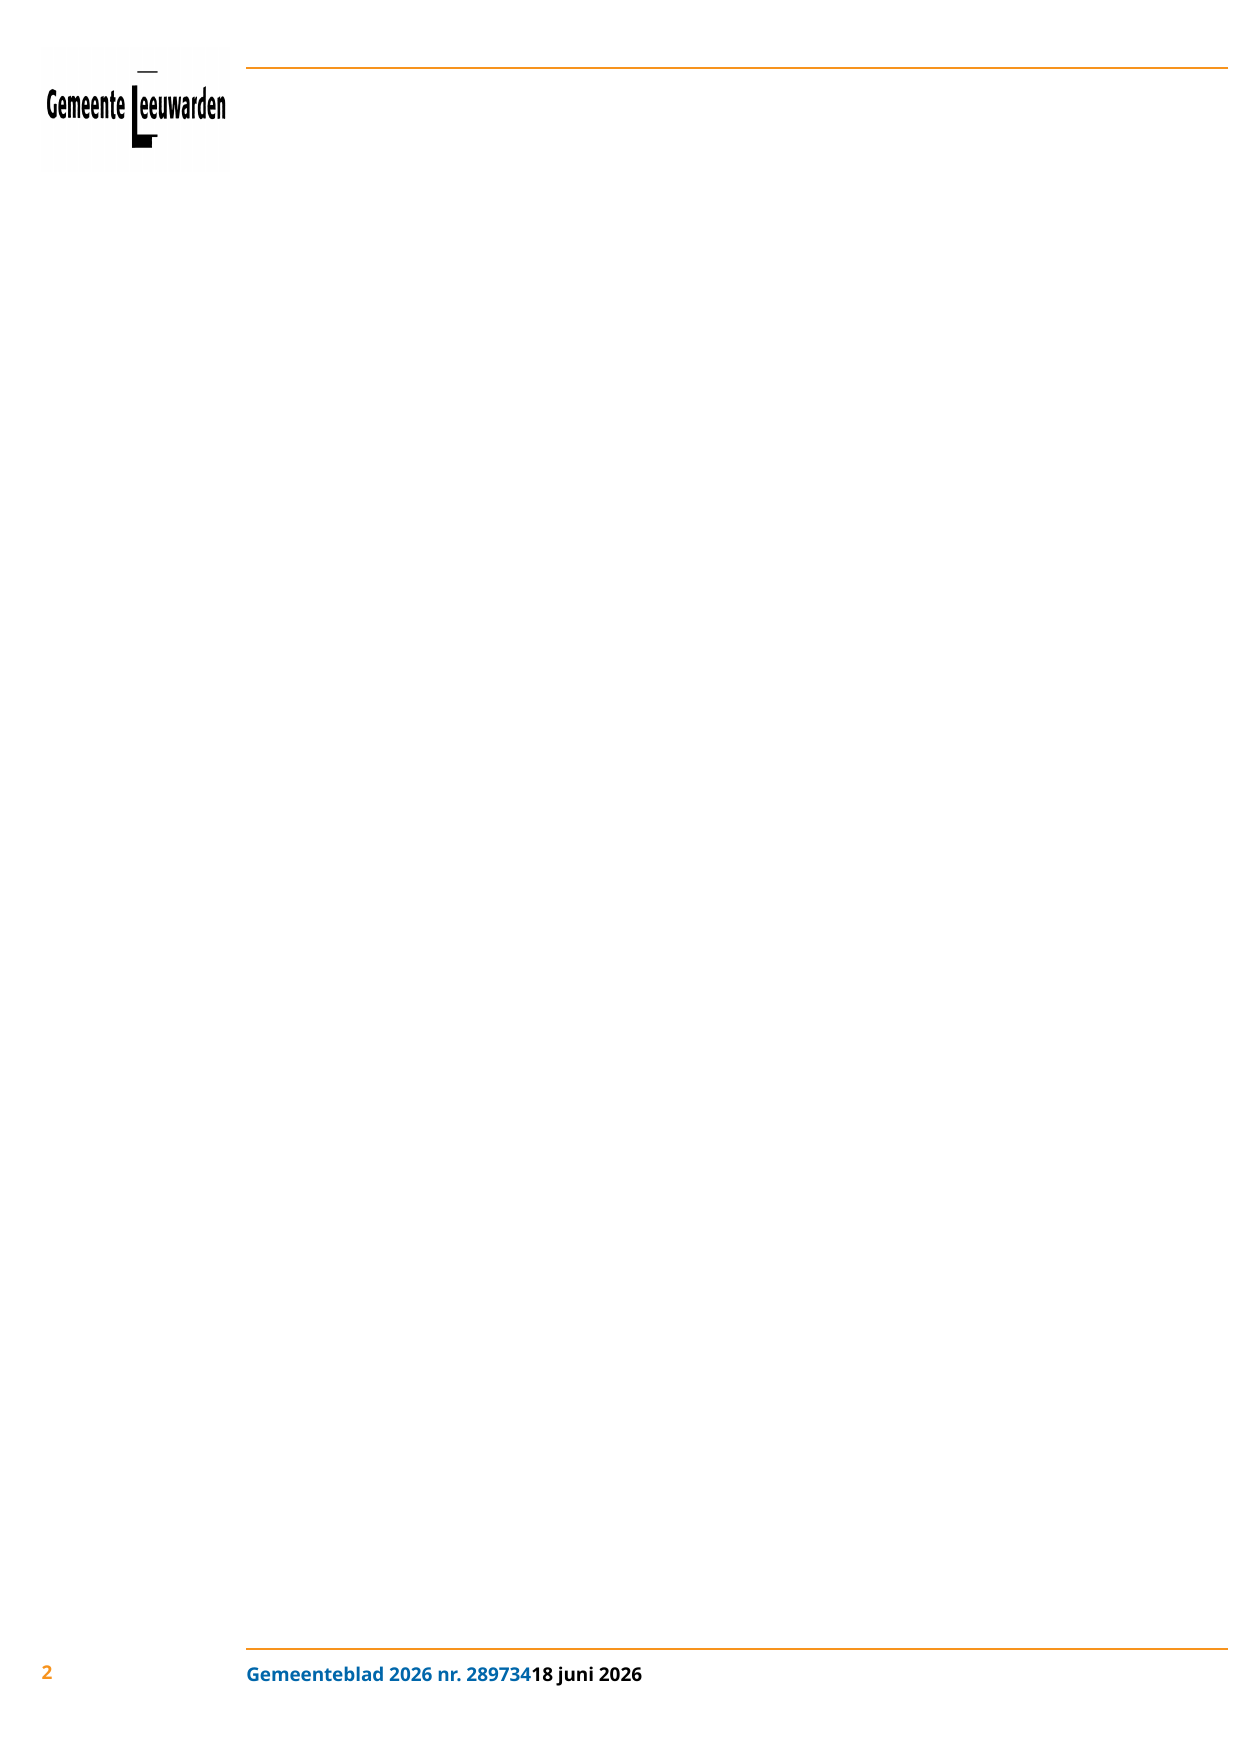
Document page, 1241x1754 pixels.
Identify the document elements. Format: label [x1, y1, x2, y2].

picture [41, 47, 231, 172]
